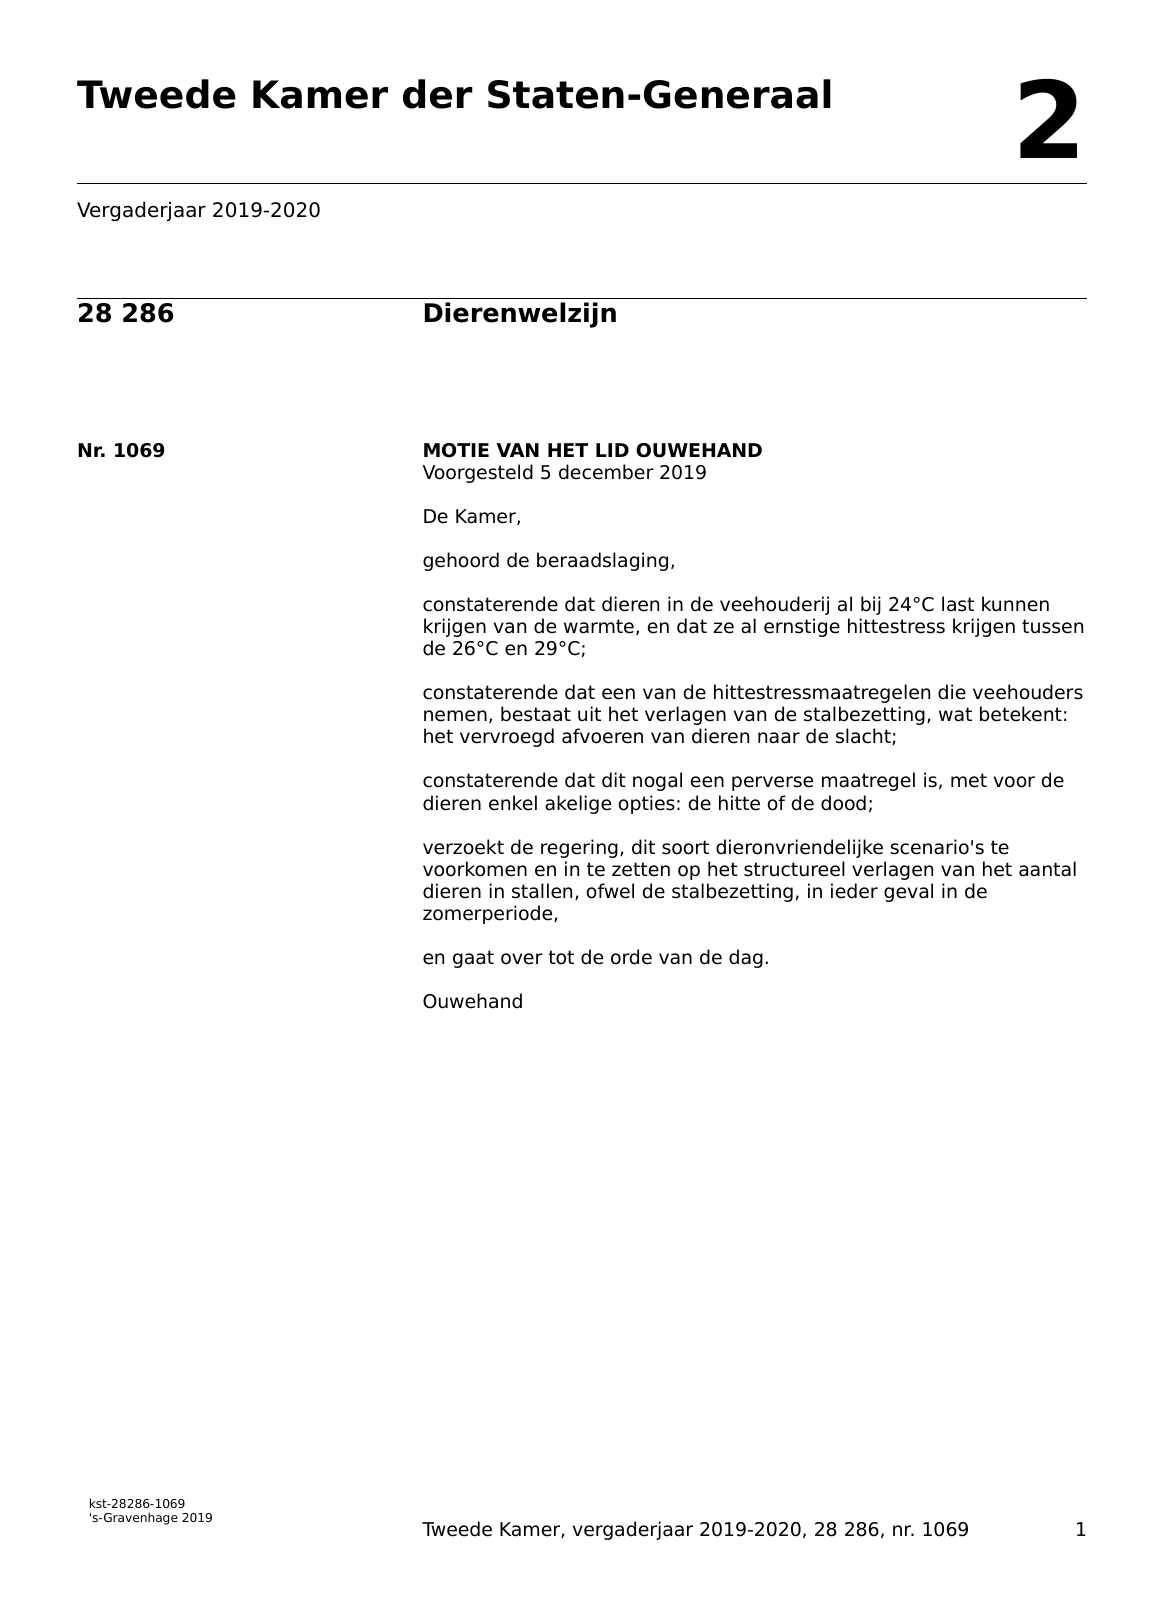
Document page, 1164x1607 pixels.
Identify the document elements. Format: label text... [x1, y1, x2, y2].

subtitle Nr. 1069 MOTIE VAN HET LID OUWEHAND [77, 440, 1087, 462]
text gehoord de beraadslaging, [422, 550, 1087, 572]
text constaterende dat dit nogal een perverse maatregel is, met voor de dieren enkel akelige opties: de hitte of de dood; [422, 770, 1087, 814]
text constaterende dat dieren in de veehouderij al bij 24°C last kunnen krijgen van de warmte, en dat ze al ernstige hittestress krijgen tussen de 26°C en 29°C; [422, 594, 1087, 660]
text verzoekt de regering, dit soort dieronvriendelijke scenario's te voorkomen en in te zetten op het structureel verlagen van het aantal dieren in stallen, ofwel de stalbezetting, in ieder geval in de zomerperiode, [422, 837, 1087, 924]
table_header Tweede Kamer der Staten-Generaal [77, 59, 886, 183]
text De Kamer, [422, 506, 1087, 528]
text 's-Gravenhage 2019 [88, 1511, 323, 1525]
text en gaat over tot de orde van de dag. [422, 947, 1087, 969]
table_header 2 [886, 59, 1087, 183]
text Ouwehand [422, 991, 1087, 1013]
subtitle 28 286 Dierenwelzijn [77, 299, 1087, 329]
text kst-28286-1069 [88, 1497, 323, 1511]
text Voorgesteld 5 december 2019 [422, 462, 1087, 484]
table_cell Vergaderjaar 2019-2020 [77, 184, 1087, 298]
text constaterende dat een van de hittestressmaatregelen die veehouders nemen, bestaat uit het verlagen van de stalbezetting, wat betekent: het vervroegd afvoeren van dieren naar de slacht; [422, 682, 1087, 748]
